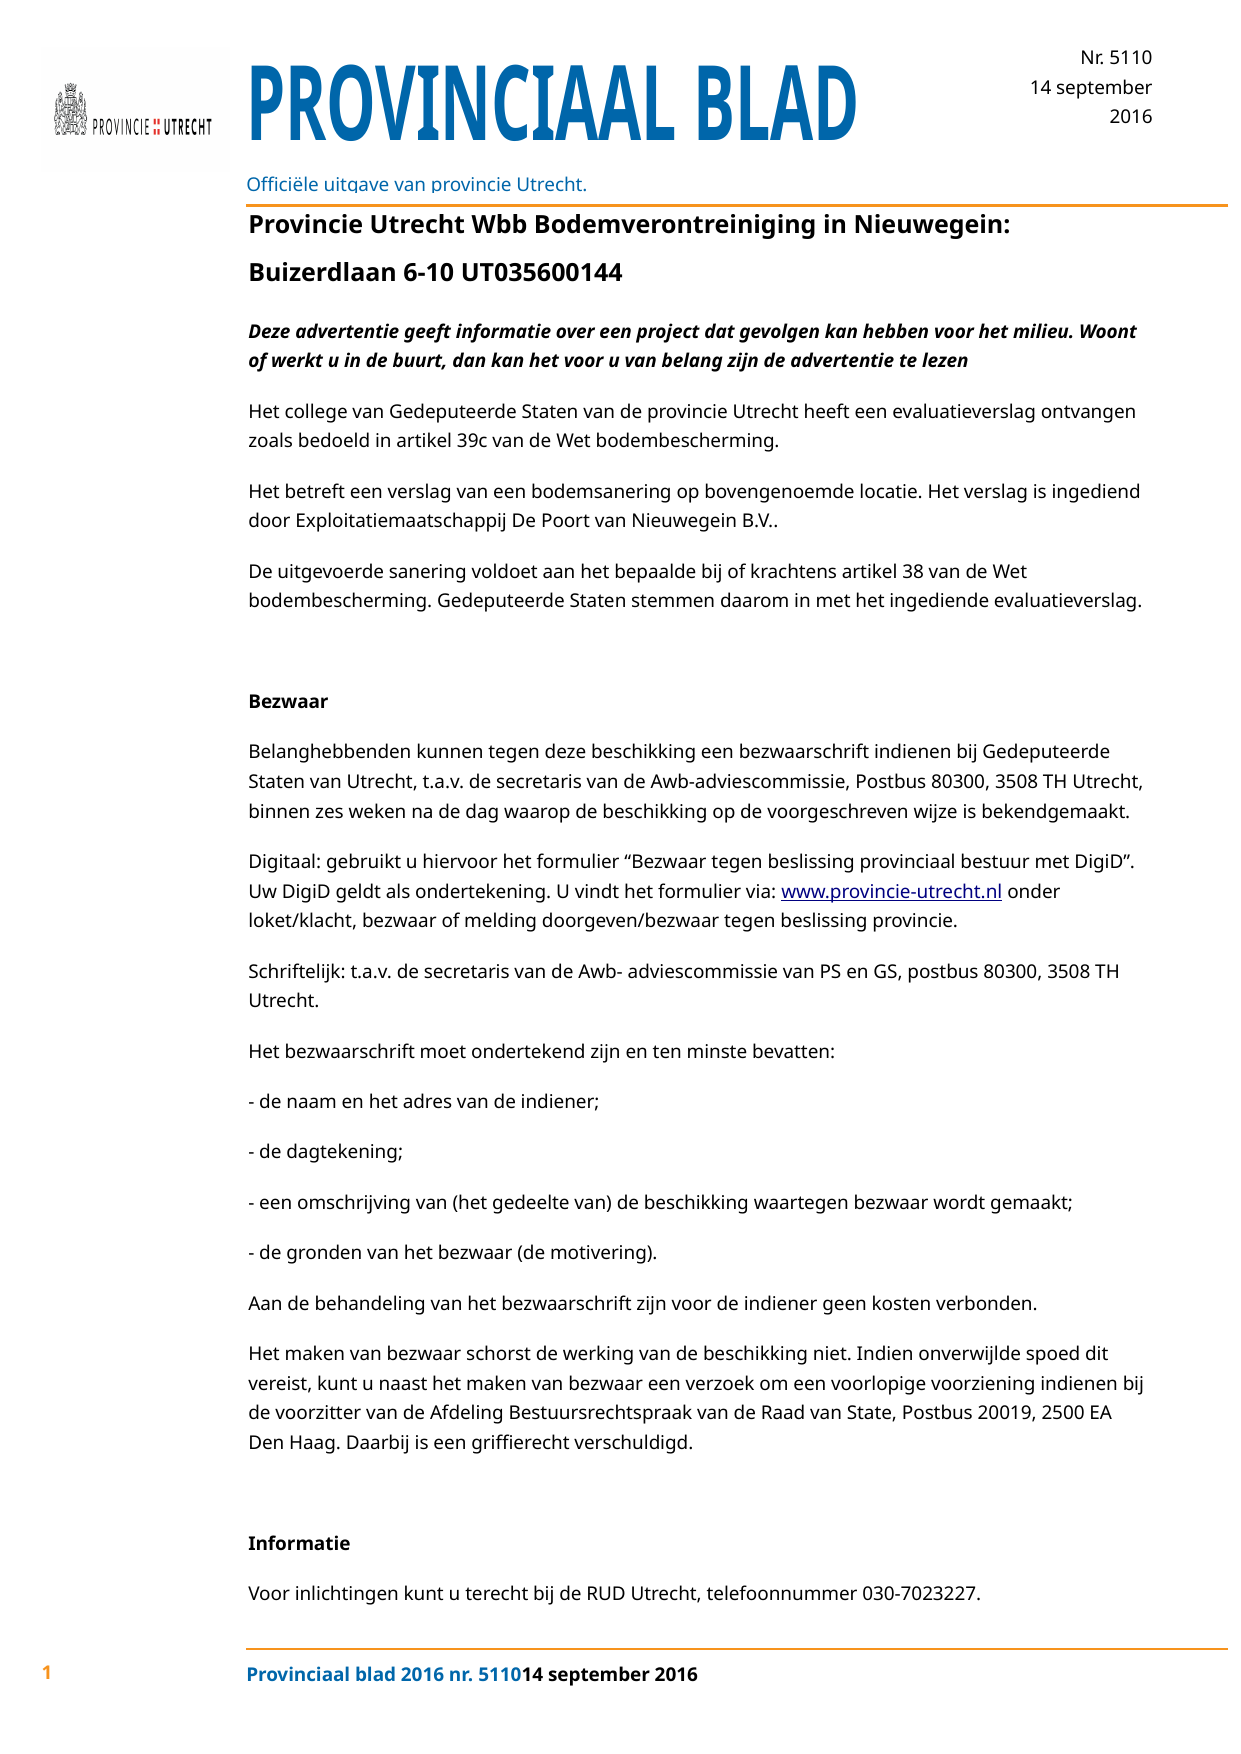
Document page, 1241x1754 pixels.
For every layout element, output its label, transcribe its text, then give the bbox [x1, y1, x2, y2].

text De uitgevoerde sanering voldoet aan het bepaalde bij of krachtens artikel 38 van de Wet bodembescherming. Gedeputeerde Staten stemmen daarom in met het ingediende evaluatieverslag. [248, 558, 1152, 613]
text Bezwaar [248, 688, 1152, 714]
text Informatie [248, 1530, 1152, 1556]
text Het maken van bezwaar schorst de werking van de beschikking niet. Indien onverwijlde spoed dit vereist, kunt u naast het maken van bezwaar een verzoek om een voorlopige voorziening indienen bij de voorzitter van de Afdeling Bestuursrechtspraak van de Raad van State, Postbus 20019, 2500 EA Den Haag. Daarbij is een griffierecht verschuldigd. [248, 1340, 1152, 1455]
text Provincie Utrecht Wbb Bodemverontreiniging in Nieuwegein: Buizerdlaan 6-10 UT035600144 [248, 207, 1152, 288]
text Voor inlichtingen kunt u terecht bij de RUD Utrecht, telefoonnummer 030-7023227. [248, 1580, 1152, 1606]
text Schriftelijk: t.a.v. de secretaris van de Awb- adviescommissie van PS en GS, postbus 80300, 3508 TH Utrecht. [248, 958, 1152, 1013]
text Het betreft een verslag van een bodemsanering op bovengenoemde locatie. Het verslag is ingediend door Exploitatiemaatschappij De Poort van Nieuwegein B.V.. [248, 478, 1152, 533]
picture [41, 47, 231, 172]
text - een omschrijving van (het gedeelte van) de beschikking waartegen bezwaar wordt gemaakt; [248, 1189, 1152, 1215]
text - de naam en het adres van de indiener; [248, 1088, 1152, 1114]
text Deze advertentie geeft informatie over een project dat gevolgen kan hebben voor het milieu. Woont of werkt u in de buurt, dan kan het voor u van belang zijn de advertentie te lezen [248, 318, 1152, 373]
text Belanghebbenden kunnen tegen deze beschikking een bezwaarschrift indienen bij Gedeputeerde Staten van Utrecht, t.a.v. de secretaris van de Awb-adviescommissie, Postbus 80300, 3508 TH Utrecht, binnen zes weken na de dag waarop de beschikking op de voorgeschreven wijze is bekendgemaakt. [248, 739, 1152, 824]
text - de gronden van het bezwaar (de motivering). [248, 1239, 1152, 1265]
text Aan de behandeling van het bezwaarschrift zijn voor de indiener geen kosten verbonden. [248, 1290, 1152, 1316]
text Het bezwaarschrift moet ondertekend zijn en ten minste bevatten: [248, 1038, 1152, 1064]
text Het college van Gedeputeerde Staten van de provincie Utrecht heeft een evaluatieverslag ontvangen zoals bedoeld in artikel 39c van de Wet bodembescherming. [248, 398, 1152, 453]
text Digitaal: gebruikt u hiervoor het formulier “Bezwaar tegen beslissing provinciaal bestuur met DigiD”. Uw DigiD geldt als ondertekening. U vindt het formulier via: www.provincie-utrecht.nl onder loket/klacht, bezwaar of melding doorgeven/bezwaar tegen beslissing provincie. [248, 848, 1152, 933]
text - de dagtekening; [248, 1139, 1152, 1164]
